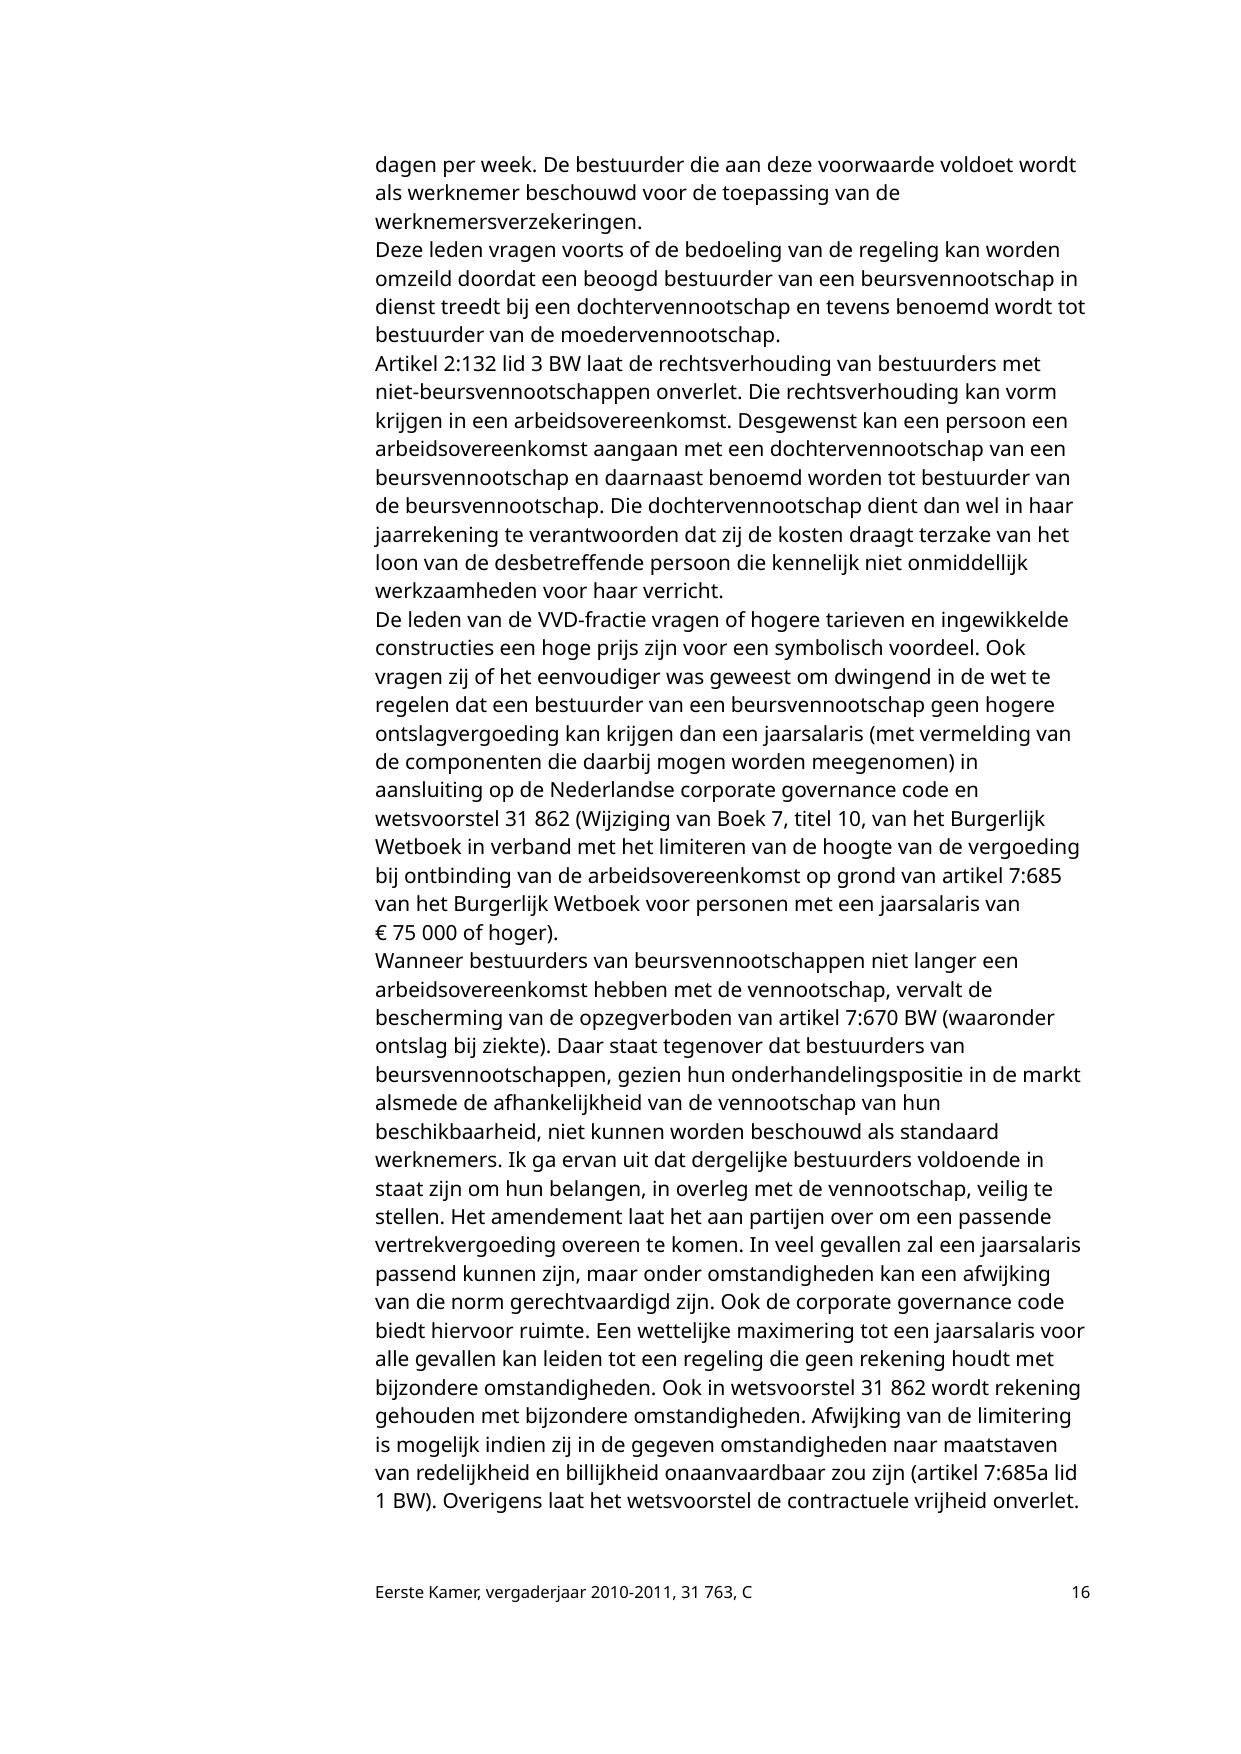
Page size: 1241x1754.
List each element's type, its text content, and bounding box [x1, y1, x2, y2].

text Deze leden vragen voorts of de bedoeling van de regeling kan worden omzeild doordat een beoogd bestuurder van een beursvennootschap in dienst treedt bij een dochtervennootschap en tevens benoemd wordt tot bestuurder van de moedervennootschap. [375, 235, 1090, 349]
text Artikel 2:132 lid 3 BW laat de rechtsverhouding van bestuurders met niet-beursvennootschappen onverlet. Die rechtsverhouding kan vorm krijgen in een arbeidsovereenkomst. Desgewenst kan een persoon een arbeidsovereenkomst aangaan met een dochtervennootschap van een beursvennootschap en daarnaast benoemd worden tot bestuurder van de beursvennootschap. Die dochtervennootschap dient dan wel in haar jaarrekening te verantwoorden dat zij de kosten draagt terzake van het loon van de desbetreffende persoon die kennelijk niet onmiddellijk werkzaamheden voor haar verricht. [375, 349, 1090, 605]
text dagen per week. De bestuurder die aan deze voorwaarde voldoet wordt als werknemer beschouwd voor de toepassing van de werknemersverzekeringen. [375, 150, 1090, 235]
text Wanneer bestuurders van beursvennootschappen niet langer een arbeidsovereenkomst hebben met de vennootschap, vervalt de bescherming van de opzegverboden van artikel 7:670 BW (waaronder ontslag bij ziekte). Daar staat tegenover dat bestuurders van beursvennootschappen, gezien hun onderhandelingspositie in de markt alsmede de afhankelijkheid van de vennootschap van hun beschikbaarheid, niet kunnen worden beschouwd als standaard werknemers. Ik ga ervan uit dat dergelijke bestuurders voldoende in staat zijn om hun belangen, in overleg met de vennootschap, veilig te stellen. Het amendement laat het aan partijen over om een passende vertrekvergoeding overeen te komen. In veel gevallen zal een jaarsalaris passend kunnen zijn, maar onder omstandigheden kan een afwijking van die norm gerechtvaardigd zijn. Ook de corporate governance code biedt hiervoor ruimte. Een wettelijke maximering tot een jaarsalaris voor alle gevallen kan leiden tot een regeling die geen rekening houdt met bijzondere omstandigheden. Ook in wetsvoorstel 31 862 wordt rekening gehouden met bijzondere omstandigheden. Afwijking van de limitering is mogelijk indien zij in de gegeven omstandigheden naar maatstaven van redelijkheid en billijkheid onaanvaardbaar zou zijn (artikel 7:685a lid 1 BW). Overigens laat het wetsvoorstel de contractuele vrijheid onverlet. [375, 946, 1090, 1515]
text De leden van de VVD-fractie vragen of hogere tarieven en ingewikkelde constructies een hoge prijs zijn voor een symbolisch voordeel. Ook vragen zij of het eenvoudiger was geweest om dwingend in de wet te regelen dat een bestuurder van een beursvennootschap geen hogere ontslagvergoeding kan krijgen dan een jaarsalaris (met vermelding van de componenten die daarbij mogen worden meegenomen) in aansluiting op de Nederlandse corporate governance code en wetsvoorstel 31 862 (Wijziging van Boek 7, titel 10, van het Burgerlijk Wetboek in verband met het limiteren van de hoogte van de vergoeding bij ontbinding van de arbeidsovereenkomst op grond van artikel 7:685 van het Burgerlijk Wetboek voor personen met een jaarsalaris van € 75 000 of hoger). [375, 605, 1090, 946]
